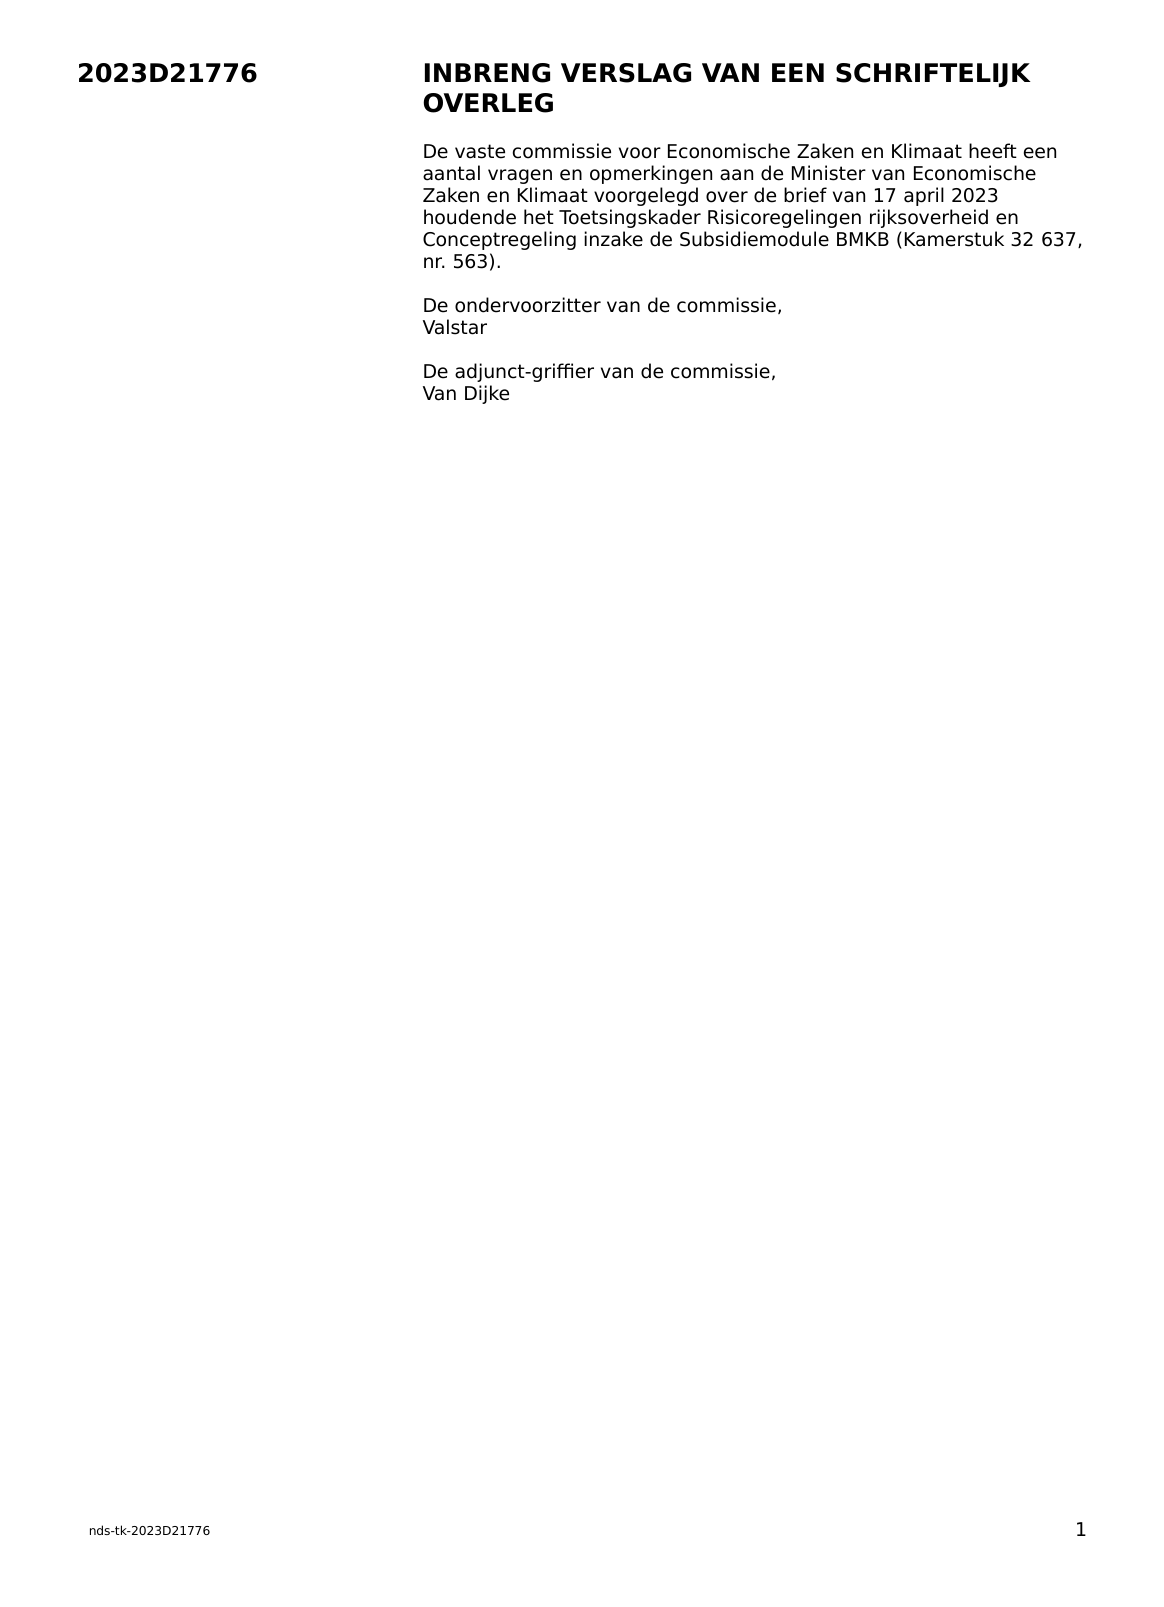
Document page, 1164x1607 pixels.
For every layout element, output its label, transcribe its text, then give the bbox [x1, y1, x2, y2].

text 2023D21776 INBRENG VERSLAG VAN EEN SCHRIFTELIJK OVERLEG [77, 59, 1087, 118]
text Van Dijke [422, 383, 1087, 405]
text nds-tk-2023D21776 [88, 1524, 323, 1538]
text De vaste commissie voor Economische Zaken en Klimaat heeft een aantal vragen en opmerkingen aan de Minister van Economische Zaken en Klimaat voorgelegd over de brief van 17 april 2023 houdende het Toetsingskader Risicoregelingen rijksoverheid en Conceptregeling inzake de Subsidiemodule BMKB (Kamerstuk 32 637, nr. 563). [422, 141, 1087, 272]
text Valstar [422, 317, 1087, 339]
text De adjunct-griffier van de commissie, [422, 361, 1087, 383]
text De ondervoorzitter van de commissie, [422, 295, 1087, 317]
